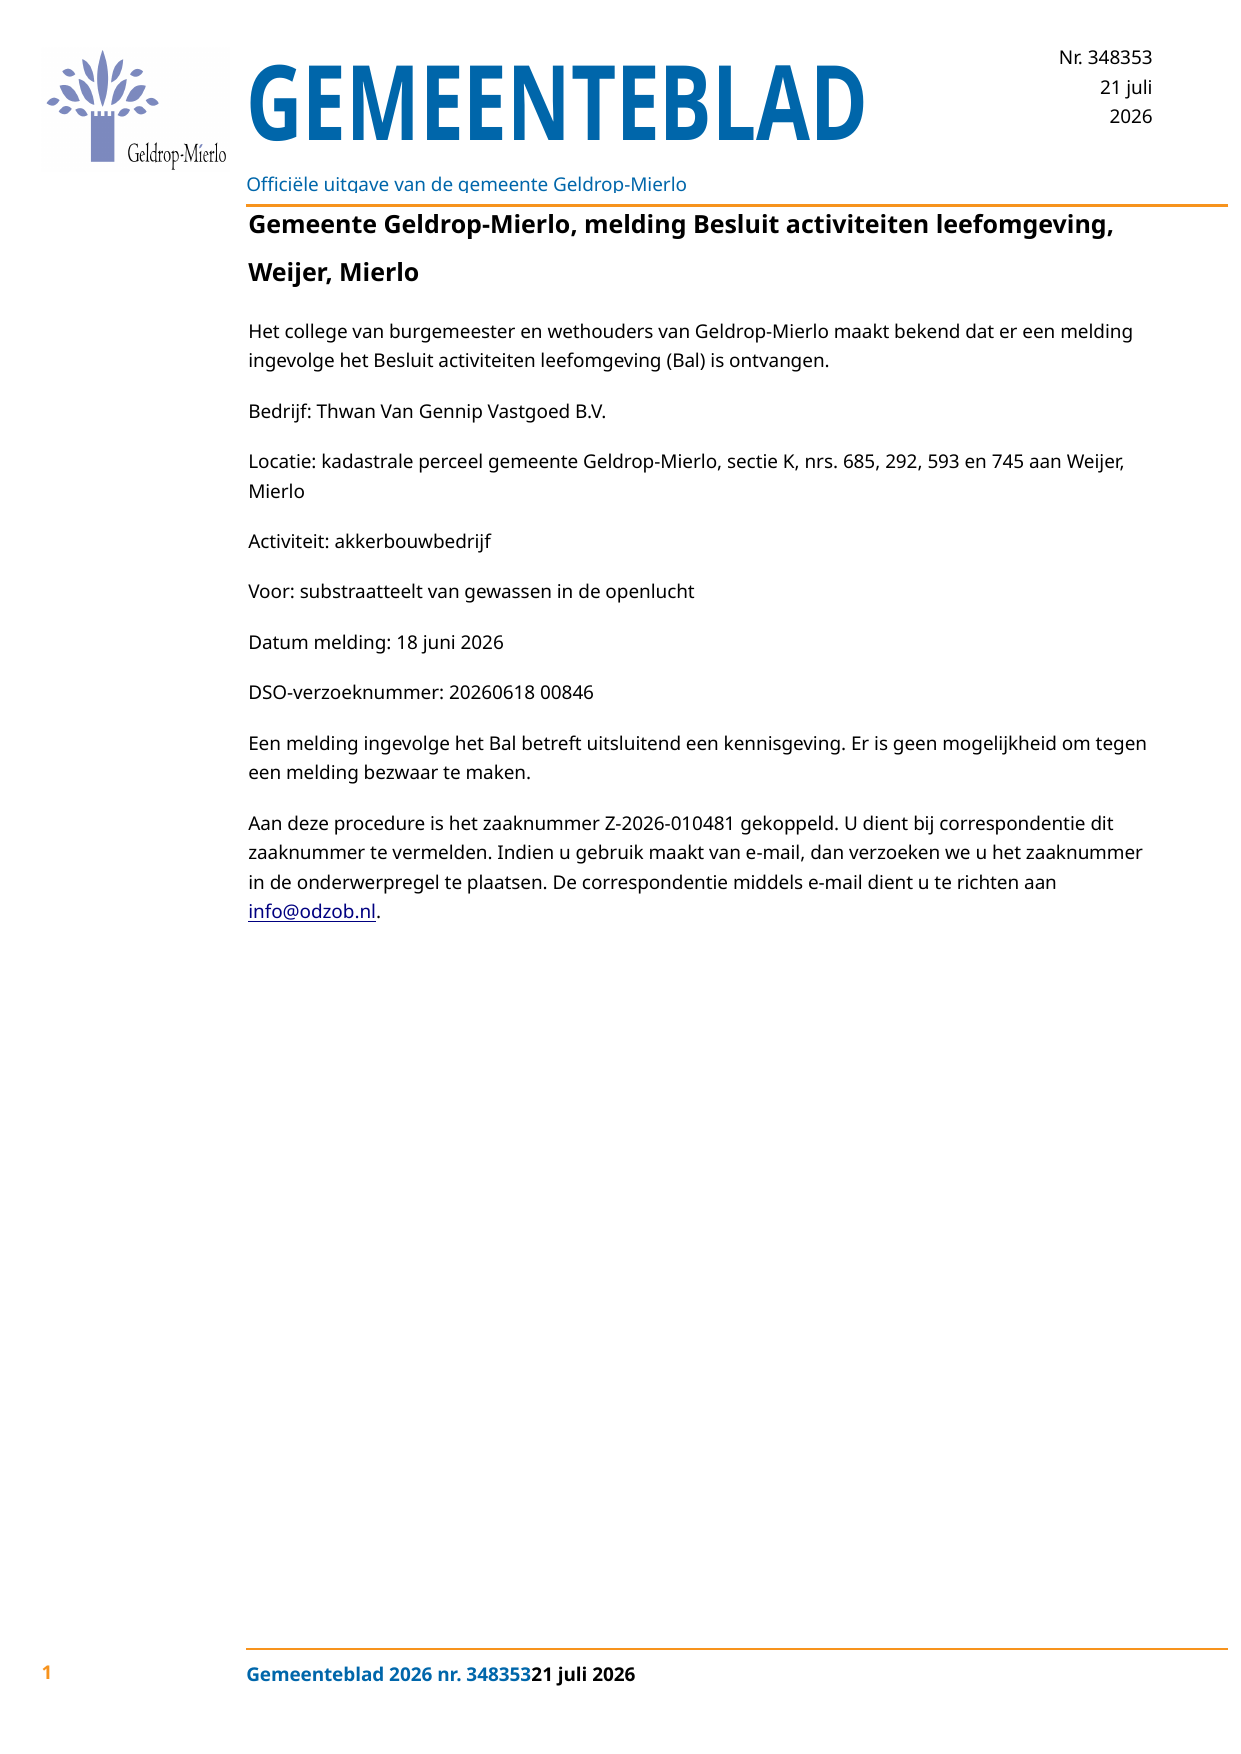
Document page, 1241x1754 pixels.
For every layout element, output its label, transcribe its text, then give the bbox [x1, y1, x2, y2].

text Bedrijf: Thwan Van Gennip Vastgoed B.V. [248, 398, 1152, 424]
text Locatie: kadastrale perceel gemeente Geldrop-Mierlo, sectie K, nrs. 685, 292, 593 en 745 aan Weijer, Mierlo [248, 448, 1152, 504]
text Een melding ingevolge het Bal betreft uitsluitend een kennisgeving. Er is geen mogelijkheid om tegen een melding bezwaar te maken. [248, 730, 1152, 785]
picture [41, 47, 231, 172]
text Aan deze procedure is het zaaknummer Z-2026-010481 gekoppeld. U dient bij correspondentie dit zaaknummer te vermelden. Indien u gebruik maakt van e-mail, dan verzoeken we u het zaaknummer in de onderwerpregel te plaatsen. De correspondentie middels e-mail dient u te richten aan info@odzob.nl. [248, 810, 1152, 924]
text Datum melding: 18 juni 2026 [248, 629, 1152, 655]
text DSO-verzoeknummer: 20260618 00846 [248, 679, 1152, 705]
text Voor: substraatteelt van gewassen in de openlucht [248, 579, 1152, 604]
text Gemeente Geldrop-Mierlo, melding Besluit activiteiten leefomgeving, Weijer, Mierlo [248, 207, 1152, 288]
text Het college van burgemeester en wethouders van Geldrop-Mierlo maakt bekend dat er een melding ingevolge het Besluit activiteiten leefomgeving (Bal) is ontvangen. [248, 318, 1152, 373]
text Activiteit: akkerbouwbedrijf [248, 528, 1152, 554]
